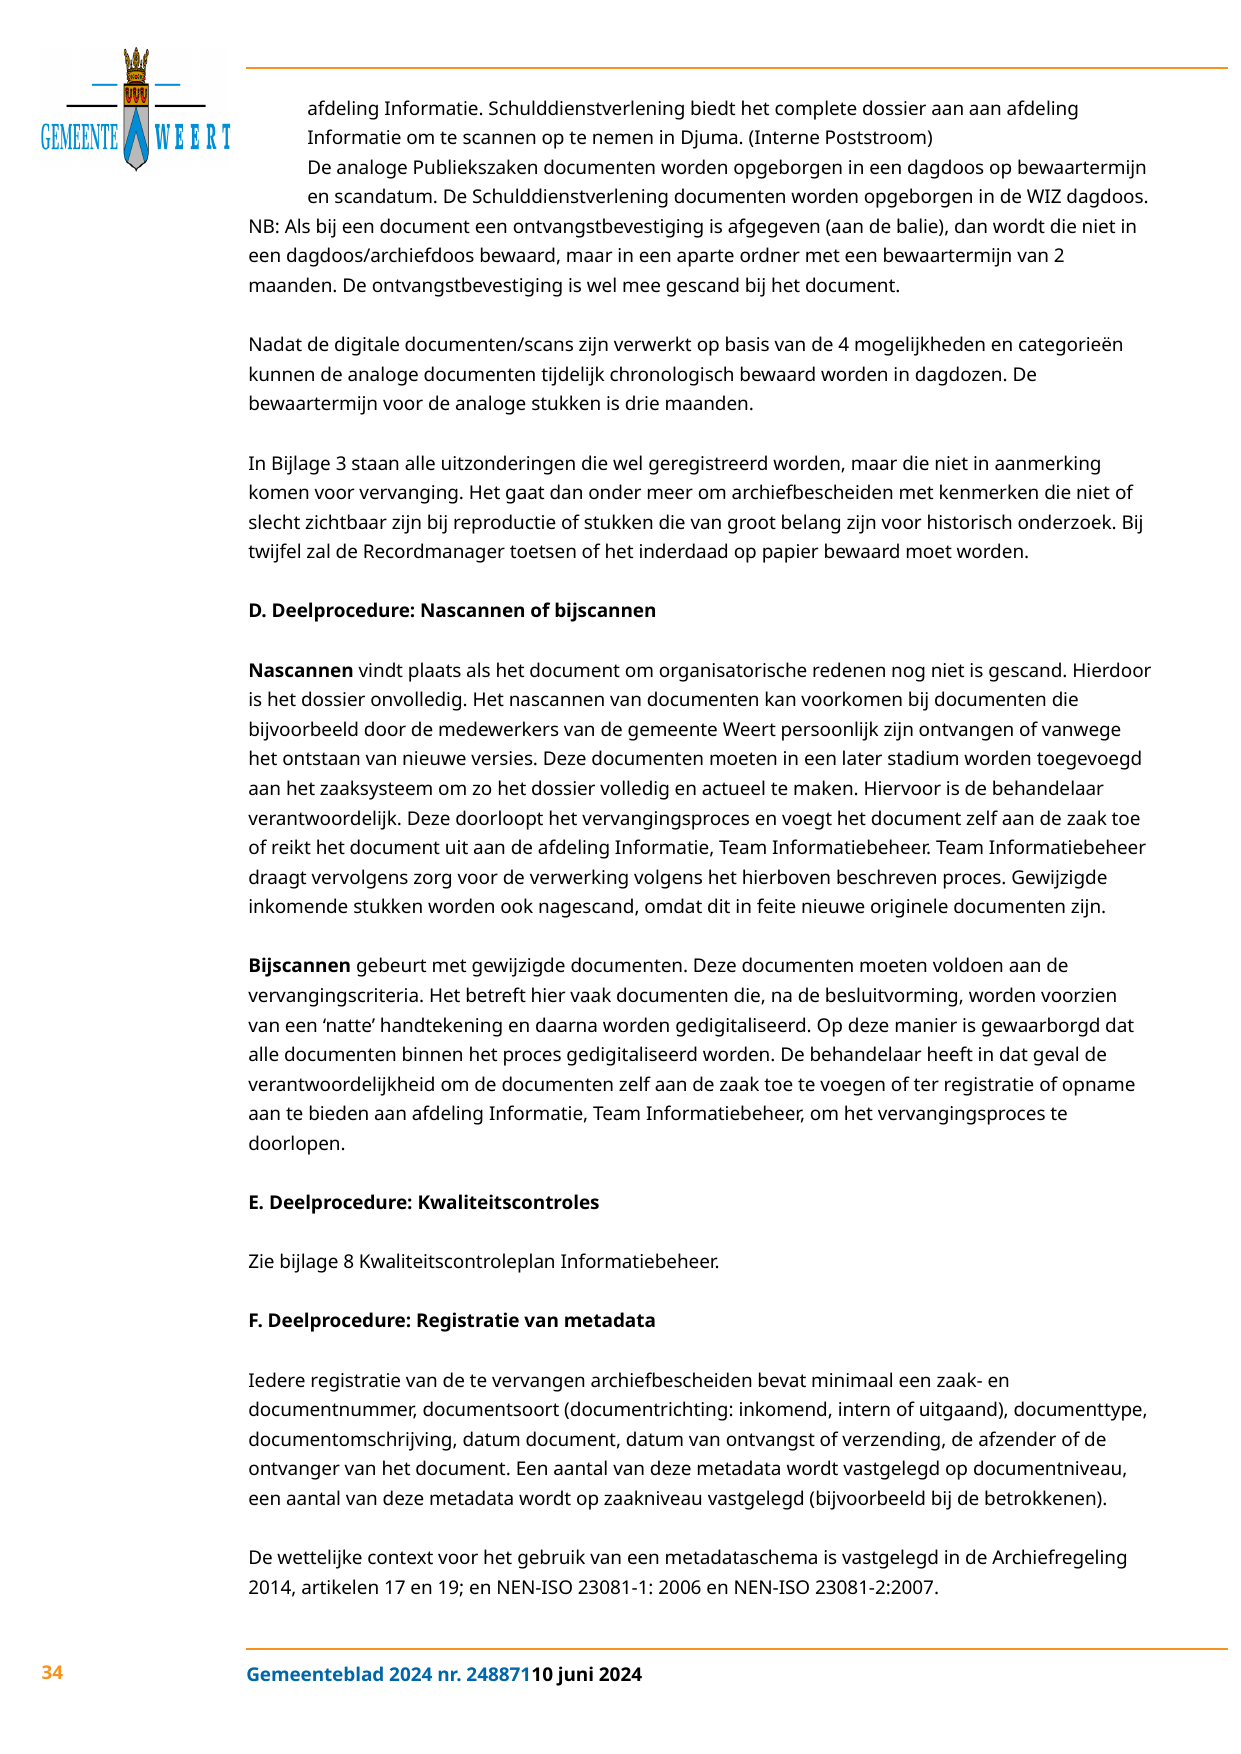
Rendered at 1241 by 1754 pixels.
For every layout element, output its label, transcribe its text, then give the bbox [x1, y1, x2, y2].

text E. Deelprocedure: Kwaliteitscontroles [248, 1189, 1152, 1215]
text De wettelijke context voor het gebruik van een metadataschema is vastgelegd in de Archiefregeling 2014, artikelen 17 en 19; en NEN-ISO 23081-1: 2006 en NEN-ISO 23081-2:2007. [248, 1544, 1152, 1600]
text F. Deelprocedure: Registratie van metadata [248, 1308, 1152, 1333]
list afdeling Informatie. Schulddienstverlening biedt het complete dossier aan aan afdeling Informatie om te scannen op te nemen in Djuma. (Interne Poststroom) [248, 95, 1152, 150]
list De analoge Publiekszaken documenten worden opgeborgen in een dagdoos op bewaartermijn en scandatum. De Schulddienstverlening documenten worden opgeborgen in de WIZ dagdoos. [248, 154, 1152, 209]
text Nadat de digitale documenten/scans zijn verwerkt op basis van de 4 mogelijkheden en categorieën kunnen de analoge documenten tijdelijk chronologisch bewaard worden in dagdozen. De bewaartermijn voor de analoge stukken is drie maanden. [248, 331, 1152, 416]
text NB: Als bij een document een ontvangstbevestiging is afgegeven (aan de balie), dan wordt die niet in een dagdoos/archiefdoos bewaard, maar in een aparte ordner met een bewaartermijn van 2 maanden. De ontvangstbevestiging is wel mee gescand bij het document. [248, 213, 1152, 298]
text Iedere registratie van de te vervangen archiefbescheiden bevat minimaal een zaak- en documentnummer, documentsoort (documentrichting: inkomend, intern of uitgaand), documenttype, documentomschrijving, datum document, datum van ontvangst of verzending, de afzender of de ontvanger van het document. Een aantal van deze metadata wordt vastgelegd op documentniveau, een aantal van deze metadata wordt op zaakniveau vastgelegd (bijvoorbeeld bij de betrokkenen). [248, 1367, 1152, 1511]
text Bijscannen gebeurt met gewijzigde documenten. Deze documenten moeten voldoen aan de vervangingscriteria. Het betreft hier vaak documenten die, na de besluitvorming, worden voorzien van een ‘natte’ handtekening en daarna worden gedigitaliseerd. Op deze manier is gewaarborgd dat alle documenten binnen het proces gedigitaliseerd worden. De behandelaar heeft in dat geval de verantwoordelijkheid om de documenten zelf aan de zaak toe te voegen of ter registratie of opname aan te bieden aan afdeling Informatie, Team Informatiebeheer, om het vervangingsproces te doorlopen. [248, 953, 1152, 1156]
text Nascannen vindt plaats als het document om organisatorische redenen nog niet is gescand. Hierdoor is het dossier onvolledig. Het nascannen van documenten kan voorkomen bij documenten die bijvoorbeeld door de medewerkers van de gemeente Weert persoonlijk zijn ontvangen of vanwege het ontstaan van nieuwe versies. Deze documenten moeten in een later stadium worden toegevoegd aan het zaaksysteem om zo het dossier volledig en actueel te maken. Hiervoor is de behandelaar verantwoordelijk. Deze doorloopt het vervangingsproces en voegt het document zelf aan de zaak toe of reikt het document uit aan de afdeling Informatie, Team Informatiebeheer. Team Informatiebeheer draagt vervolgens zorg voor de verwerking volgens het hierboven beschreven proces. Gewijzigde inkomende stukken worden ook nagescand, omdat dit in feite nieuwe originele documenten zijn. [248, 657, 1152, 919]
text In Bijlage 3 staan alle uitzonderingen die wel geregistreerd worden, maar die niet in aanmerking komen voor vervanging. Het gaat dan onder meer om archiefbescheiden met kenmerken die niet of slecht zichtbaar zijn bij reproductie of stukken die van groot belang zijn voor historisch onderzoek. Bij twijfel zal de Recordmanager toetsen of het inderdaad op papier bewaard moet worden. [248, 450, 1152, 564]
picture [41, 47, 231, 172]
text Zie bijlage 8 Kwaliteitscontroleplan Informatiebeheer. [248, 1248, 1152, 1274]
text D. Deelprocedure: Nascannen of bijscannen [248, 598, 1152, 623]
